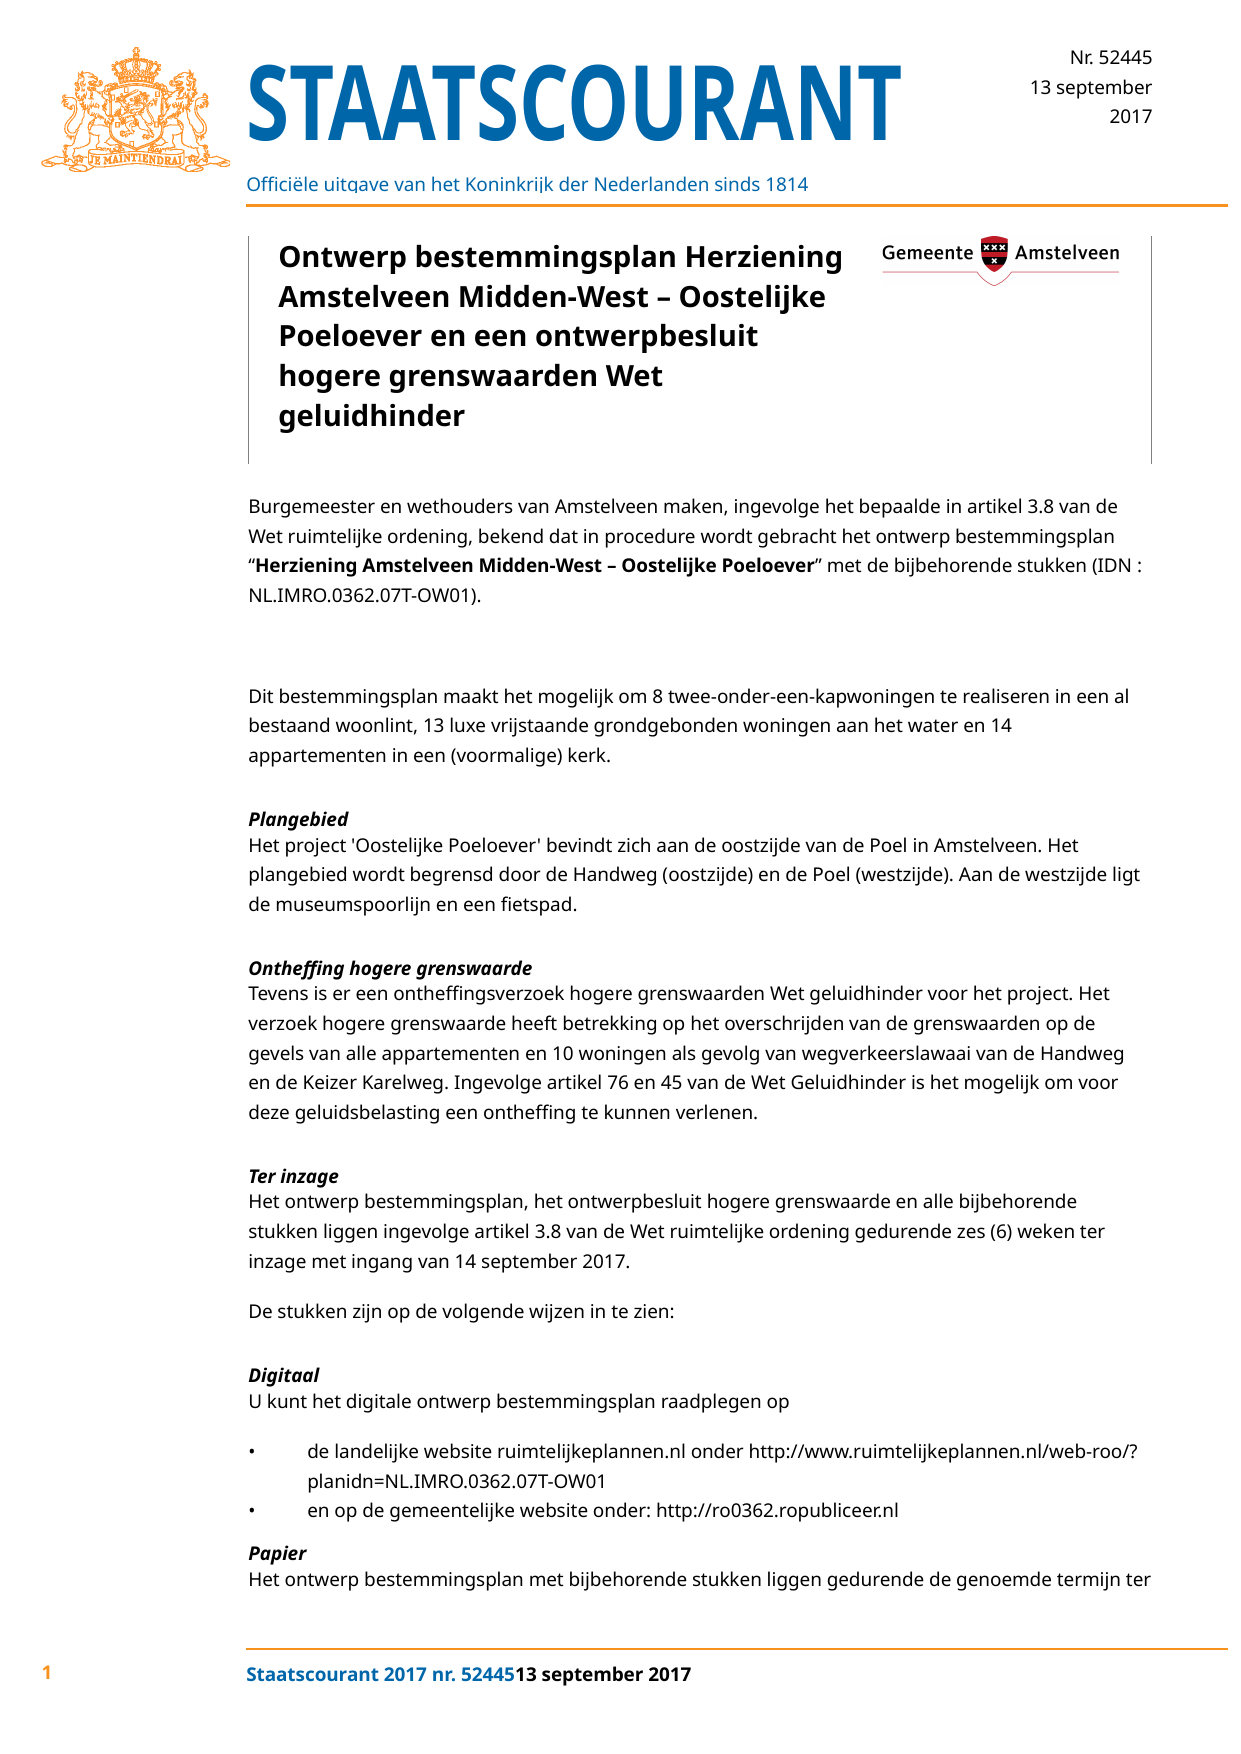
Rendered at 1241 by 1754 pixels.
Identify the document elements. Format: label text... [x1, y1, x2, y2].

text De stukken zijn op de volgende wijzen in te zien: [248, 1298, 1152, 1324]
text Tevens is er een ontheffingsverzoek hogere grenswaarden Wet geluidhinder voor het project. Het verzoek hogere grenswaarde heeft betrekking op het overschrijden van de grenswaarden op de gevels van alle appartementen en 10 woningen als gevolg van wegverkeerslawaai van de Handweg en de Keizer Karelweg. Ingevolge artikel 76 en 45 van de Wet Geluidhinder is het mogelijk om voor deze geluidsbelasting een ontheffing te kunnen verlenen. [248, 981, 1152, 1125]
text U kunt het digitale ontwerp bestemmingsplan raadplegen op [248, 1388, 1152, 1414]
text Plangebied [248, 806, 1152, 832]
text Papier [248, 1541, 1152, 1566]
list en op de gemeentelijke website onder: http://ro0362.ropubliceer.nl [248, 1497, 1152, 1523]
text Ter inzage [248, 1163, 1152, 1189]
picture [882, 236, 1119, 286]
list de landelijke website ruimtelijkeplannen.nl onder http://www.ruimtelijkeplannen.nl/web-roo/?planidn=NL.IMRO.0362.07T-OW01 [248, 1438, 1152, 1494]
table_header Ontwerp bestemmingsplan Herziening Amstelveen Midden-West – Oostelijke Poeloever en een ontwerpbesluit hogere grenswaarden Wet geluidhinder [249, 236, 850, 464]
text Ontheffing hogere grenswaarde [248, 955, 1152, 981]
text Het ontwerp bestemmingsplan, het ontwerpbesluit hogere grenswaarde en alle bijbehorende stukken liggen ingevolge artikel 3.8 van de Wet ruimtelijke ordening gedurende zes (6) weken ter inzage met ingang van 14 september 2017. [248, 1189, 1152, 1273]
text Het ontwerp bestemmingsplan met bijbehorende stukken liggen gedurende de genoemde termijn ter [248, 1566, 1152, 1592]
text Dit bestemmingsplan maakt het mogelijk om 8 twee-onder-een-kapwoningen te realiseren in een al bestaand woonlint, 13 luxe vrijstaande grondgebonden woningen aan het water en 14 appartementen in een (voormalige) kerk. [248, 683, 1152, 768]
picture [41, 47, 231, 172]
text Burgemeester en wethouders van Amstelveen maken, ingevolge het bepaalde in artikel 3.8 van de Wet ruimtelijke ordening, bekend dat in procedure wordt gebracht het ontwerp bestemmingsplan “Herziening Amstelveen Midden-West – Oostelijke Poeloever” met de bijbehorende stukken (IDN : NL.IMRO.0362.07T-OW01). [248, 493, 1152, 608]
table_header [850, 236, 1151, 464]
text Het project 'Oostelijke Poeloever' bevindt zich aan de oostzijde van de Poel in Amstelveen. Het plangebied wordt begrensd door de Handweg (oostzijde) en de Poel (westzijde). Aan de westzijde ligt de museumspoorlijn en een fietspad. [248, 832, 1152, 917]
text Digitaal [248, 1362, 1152, 1388]
